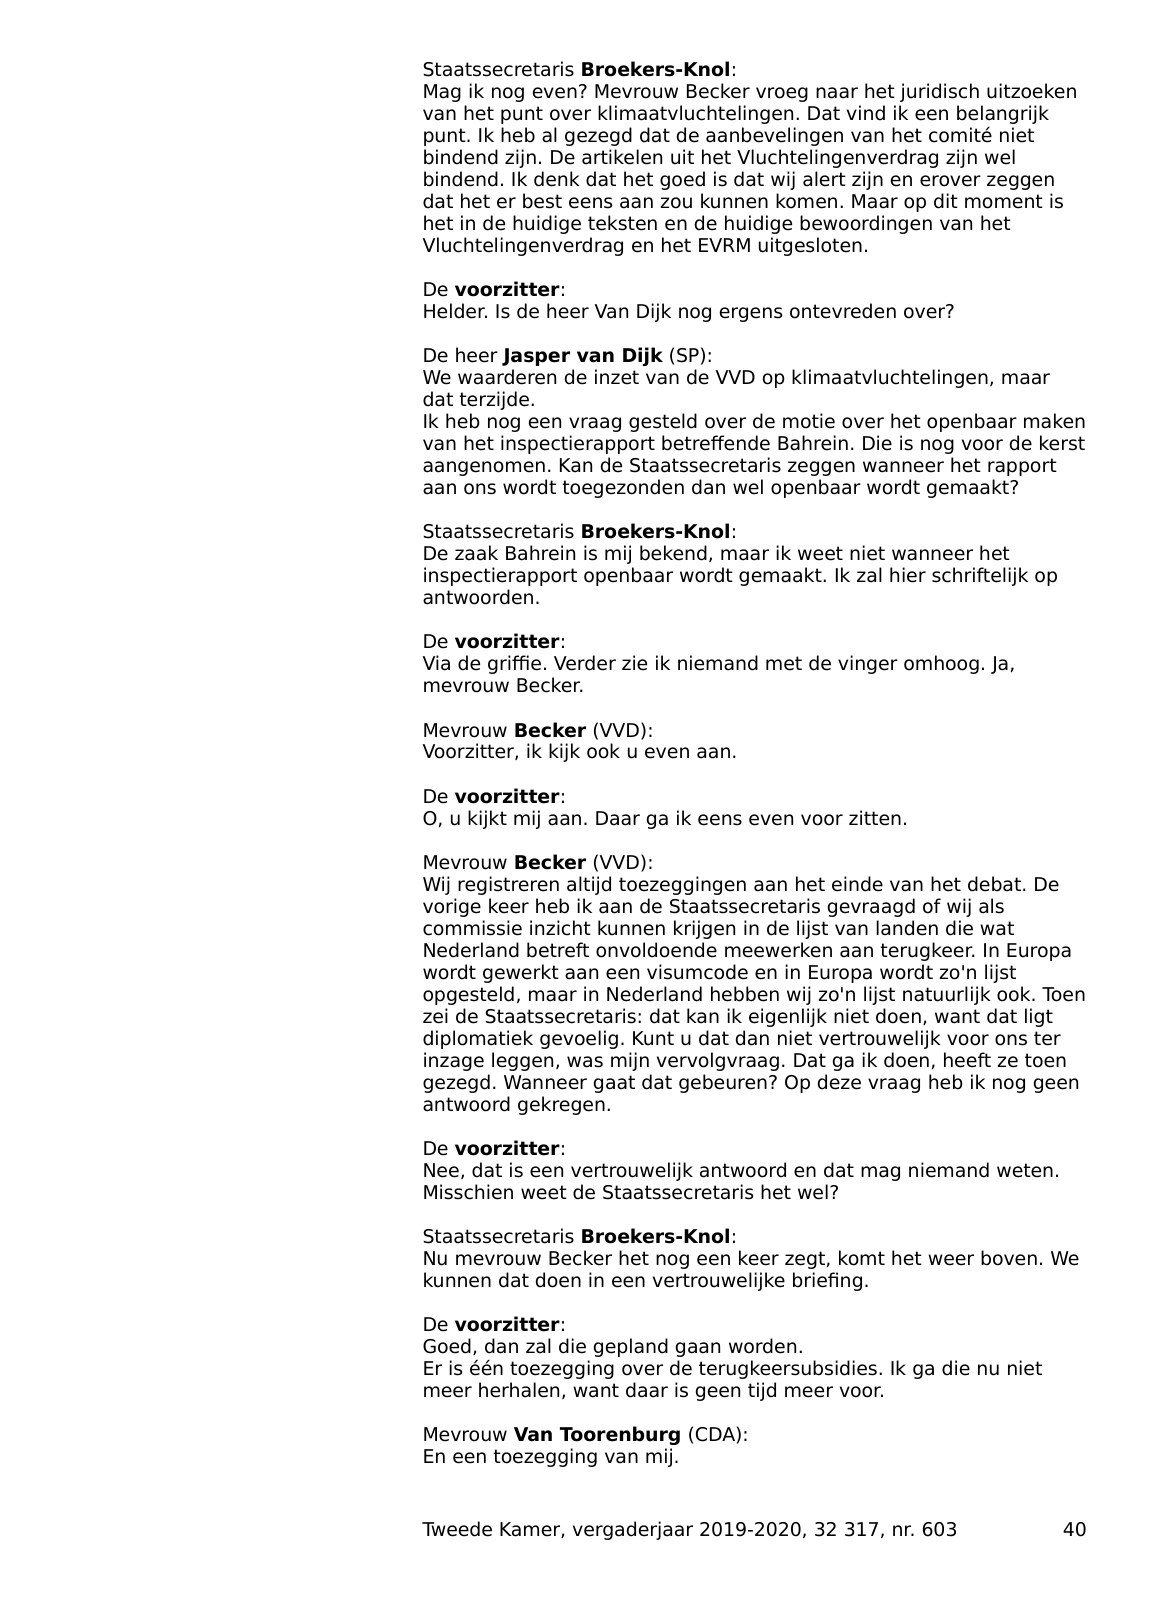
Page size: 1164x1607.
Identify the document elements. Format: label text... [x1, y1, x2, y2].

text Via de griffie. Verder zie ik niemand met de vinger omhoog. Ja, mevrouw Becker. [422, 653, 1087, 697]
text De heer Jasper van Dijk (SP): [422, 345, 1087, 367]
text Staatssecretaris Broekers-Knol: [422, 521, 1087, 543]
text De voorzitter: [422, 279, 1087, 301]
text Ik heb nog een vraag gesteld over de motie over het openbaar maken van het inspectierapport betreffende Bahrein. Die is nog voor de kerst aangenomen. Kan de Staatssecretaris zeggen wanneer het rapport aan ons wordt toegezonden dan wel openbaar wordt gemaakt? [422, 411, 1087, 499]
text Goed, dan zal die gepland gaan worden. [422, 1336, 1087, 1358]
text De zaak Bahrein is mij bekend, maar ik weet niet wanneer het inspectierapport openbaar wordt gemaakt. Ik zal hier schriftelijk op antwoorden. [422, 543, 1087, 609]
text Mevrouw Becker (VVD): [422, 852, 1087, 874]
text We waarderen de inzet van de VVD op klimaatvluchtelingen, maar dat terzijde. [422, 367, 1087, 411]
text De voorzitter: [422, 786, 1087, 808]
text Nu mevrouw Becker het nog een keer zegt, komt het weer boven. We kunnen dat doen in een vertrouwelijke briefing. [422, 1248, 1087, 1292]
text Mevrouw Van Toorenburg (CDA): [422, 1424, 1087, 1446]
text Staatssecretaris Broekers-Knol: [422, 1226, 1087, 1248]
text Wij registreren altijd toezeggingen aan het einde van het debat. De vorige keer heb ik aan de Staatssecretaris gevraagd of wij als commissie inzicht kunnen krijgen in de lijst van landen die wat Nederland betreft onvoldoende meewerken aan terugkeer. In Europa wordt gewerkt aan een visumcode en in Europa wordt zo'n lijst opgesteld, maar in Nederland hebben wij zo'n lijst natuurlijk ook. Toen zei de Staatssecretaris: dat kan ik eigenlijk niet doen, want dat ligt diplomatiek gevoelig. Kunt u dat dan niet vertrouwelijk voor ons ter inzage leggen, was mijn vervolgvraag. Dat ga ik doen, heeft ze toen gezegd. Wanneer gaat dat gebeuren? Op deze vraag heb ik nog geen antwoord gekregen. [422, 874, 1087, 1116]
text Mag ik nog even? Mevrouw Becker vroeg naar het juridisch uitzoeken van het punt over klimaatvluchtelingen. Dat vind ik een belangrijk punt. Ik heb al gezegd dat de aanbevelingen van het comité niet bindend zijn. De artikelen uit het Vluchtelingenverdrag zijn wel bindend. Ik denk dat het goed is dat wij alert zijn en erover zeggen dat het er best eens aan zou kunnen komen. Maar op dit moment is het in de huidige teksten en de huidige bewoordingen van het Vluchtelingenverdrag en het EVRM uitgesloten. [422, 81, 1087, 257]
text Nee, dat is een vertrouwelijk antwoord en dat mag niemand weten. Misschien weet de Staatssecretaris het wel? [422, 1160, 1087, 1204]
text De voorzitter: [422, 1138, 1087, 1160]
text Mevrouw Becker (VVD): [422, 719, 1087, 741]
text Voorzitter, ik kijk ook u even aan. [422, 741, 1087, 763]
text O, u kijkt mij aan. Daar ga ik eens even voor zitten. [422, 808, 1087, 829]
text Er is één toezegging over de terugkeersubsidies. Ik ga die nu niet meer herhalen, want daar is geen tijd meer voor. [422, 1358, 1087, 1402]
text De voorzitter: [422, 631, 1087, 653]
text De voorzitter: [422, 1314, 1087, 1336]
text Helder. Is de heer Van Dijk nog ergens ontevreden over? [422, 301, 1087, 323]
text Staatssecretaris Broekers-Knol: [422, 59, 1087, 81]
text En een toezegging van mij. [422, 1446, 1087, 1468]
